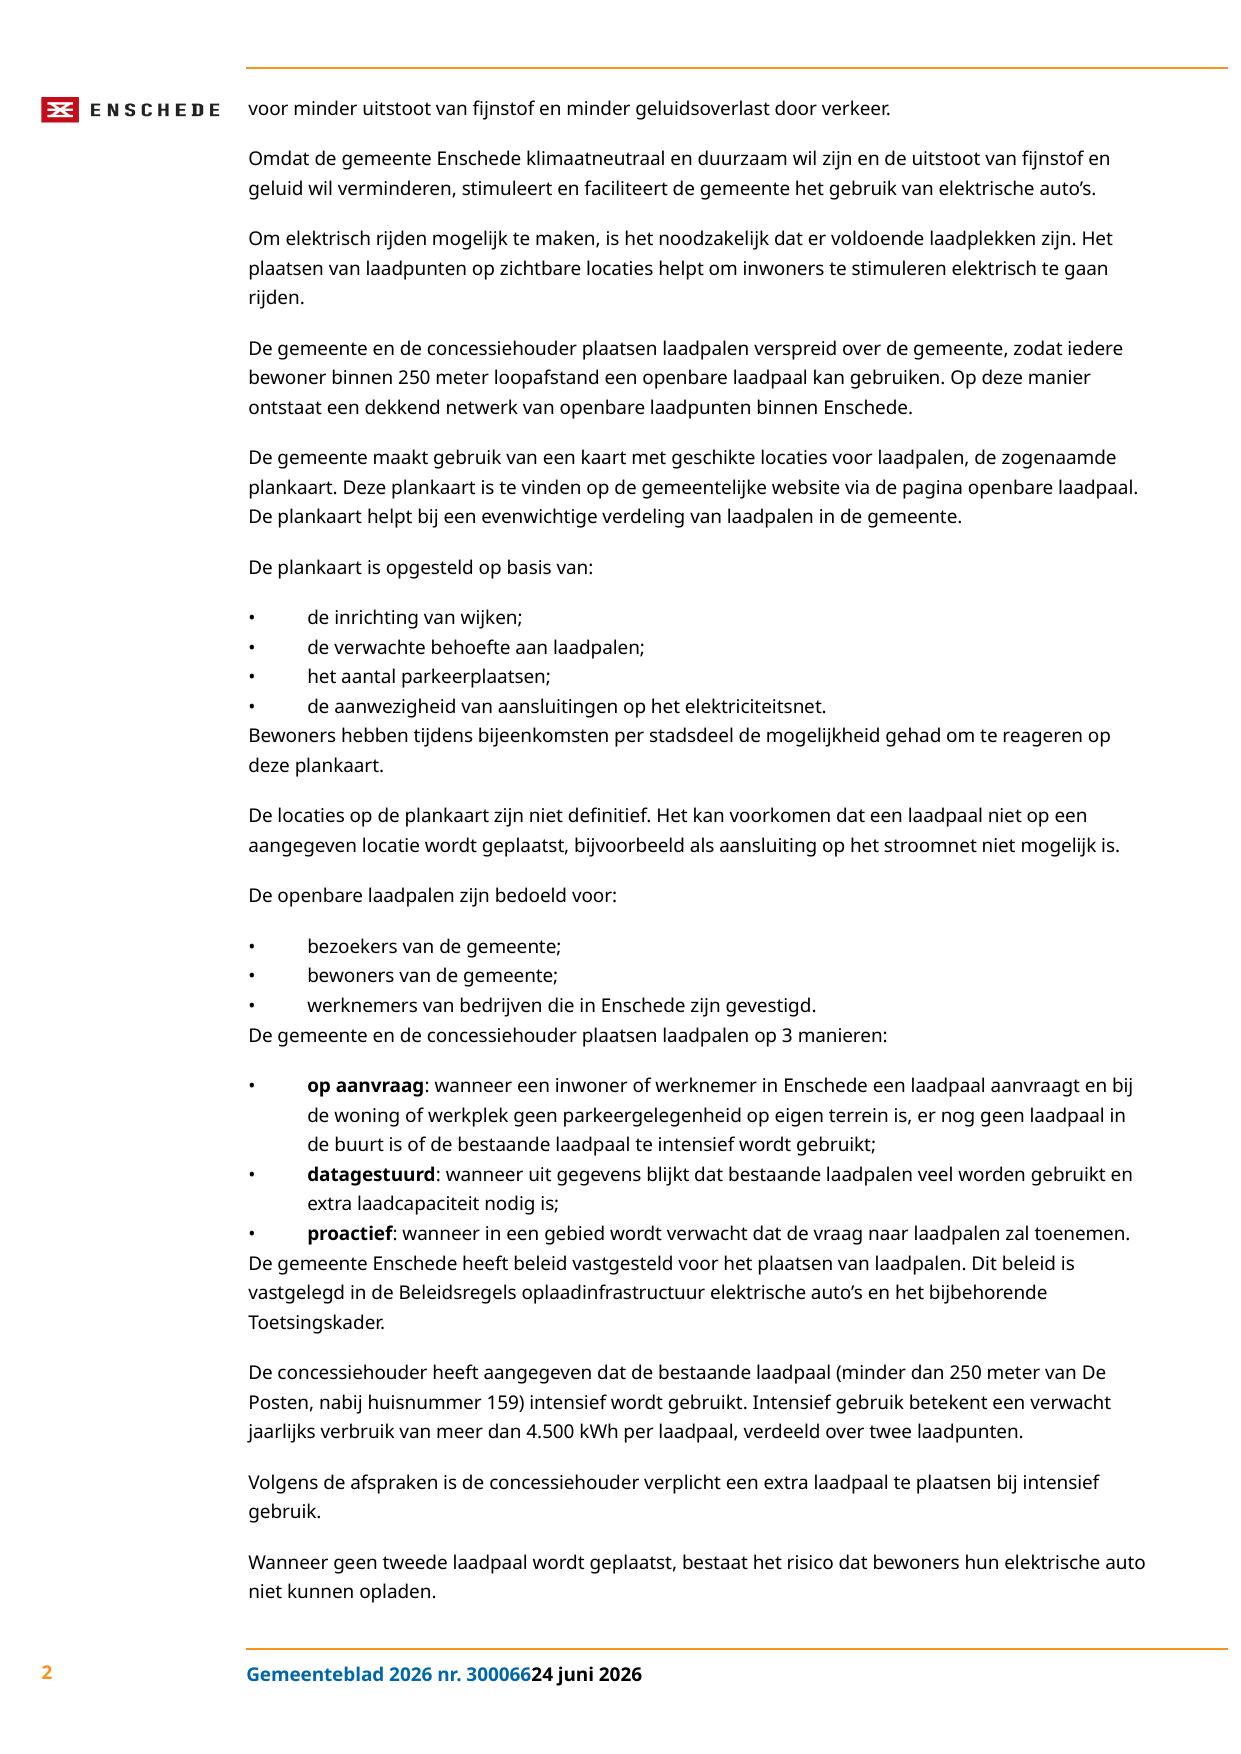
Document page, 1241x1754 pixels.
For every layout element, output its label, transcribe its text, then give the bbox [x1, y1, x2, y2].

list de verwachte behoefte aan laadpalen; [248, 634, 1152, 660]
text De gemeente en de concessiehouder plaatsen laadpalen verspreid over de gemeente, zodat iedere bewoner binnen 250 meter loopafstand een openbare laadpaal kan gebruiken. Op deze manier ontstaat een dekkend netwerk van openbare laadpunten binnen Enschede. [248, 335, 1152, 420]
text De locaties op de plankaart zijn niet definitief. Het kan voorkomen dat een laadpaal niet op een aangegeven locatie wordt geplaatst, bijvoorbeeld als aansluiting op het stroomnet niet mogelijk is. [248, 803, 1152, 858]
text Wanneer geen tweede laadpaal wordt geplaatst, bestaat het risico dat bewoners hun elektrische auto niet kunnen opladen. [248, 1549, 1152, 1604]
text Omdat de gemeente Enschede klimaatneutraal en duurzaam wil zijn en de uitstoot van fijnstof en geluid wil verminderen, stimuleert en faciliteert de gemeente het gebruik van elektrische auto’s. [248, 145, 1152, 201]
list bezoekers van de gemeente; [248, 933, 1152, 959]
text Volgens de afspraken is de concessiehouder verplicht een extra laadpaal te plaatsen bij intensief gebruik. [248, 1469, 1152, 1524]
text De plankaart is opgesteld op basis van: [248, 554, 1152, 580]
text Om elektrisch rijden mogelijk te maken, is het noodzakelijk dat er voldoende laadplekken zijn. Het plaatsen van laadpunten op zichtbare locaties helpt om inwoners te stimuleren elektrisch te gaan rijden. [248, 225, 1152, 310]
text De gemeente maakt gebruik van een kaart met geschikte locaties voor laadpalen, de zogenaamde plankaart. Deze plankaart is te vinden op de gemeentelijke website via de pagina openbare laadpaal. De plankaart helpt bij een evenwichtige verdeling van laadpalen in de gemeente. [248, 444, 1152, 529]
text voor minder uitstoot van fijnstof en minder geluidsoverlast door verkeer. [248, 95, 1152, 121]
text De gemeente en de concessiehouder plaatsen laadpalen op 3 manieren: [248, 1022, 1152, 1048]
list het aantal parkeerplaatsen; [248, 663, 1152, 689]
list de aanwezigheid van aansluitingen op het elektriciteitsnet. [248, 693, 1152, 719]
list op aanvraag: wanneer een inwoner of werknemer in Enschede een laadpaal aanvraagt en bij de woning of werkplek geen parkeergelegenheid op eigen terrein is, er nog geen laadpaal in de buurt is of de bestaande laadpaal te intensief wordt gebruikt; [248, 1072, 1152, 1157]
list werknemers van bedrijven die in Enschede zijn gevestigd. [248, 992, 1152, 1018]
text De openbare laadpalen zijn bedoeld voor: [248, 883, 1152, 908]
list de inrichting van wijken; [248, 604, 1152, 630]
text De concessiehouder heeft aangegeven dat de bestaande laadpaal (minder dan 250 meter van De Posten, nabij huisnummer 159) intensief wordt gebruikt. Intensief gebruik betekent een verwacht jaarlijks verbruik van meer dan 4.500 kWh per laadpaal, verdeeld over twee laadpunten. [248, 1359, 1152, 1444]
list datagestuurd: wanneer uit gegevens blijkt dat bestaande laadpalen veel worden gebruikt en extra laadcapaciteit nodig is; [248, 1161, 1152, 1216]
text Bewoners hebben tijdens bijeenkomsten per stadsdeel de mogelijkheid gehad om te reageren op deze plankaart. [248, 723, 1152, 778]
text De gemeente Enschede heeft beleid vastgesteld voor het plaatsen van laadpalen. Dit beleid is vastgelegd in de Beleidsregels oplaadinfrastructuur elektrische auto’s en het bijbehorende Toetsingskader. [248, 1250, 1152, 1335]
list bewoners van de gemeente; [248, 963, 1152, 988]
picture [41, 47, 231, 172]
list proactief: wanneer in een gebied wordt verwacht dat de vraag naar laadpalen zal toenemen. [248, 1220, 1152, 1246]
